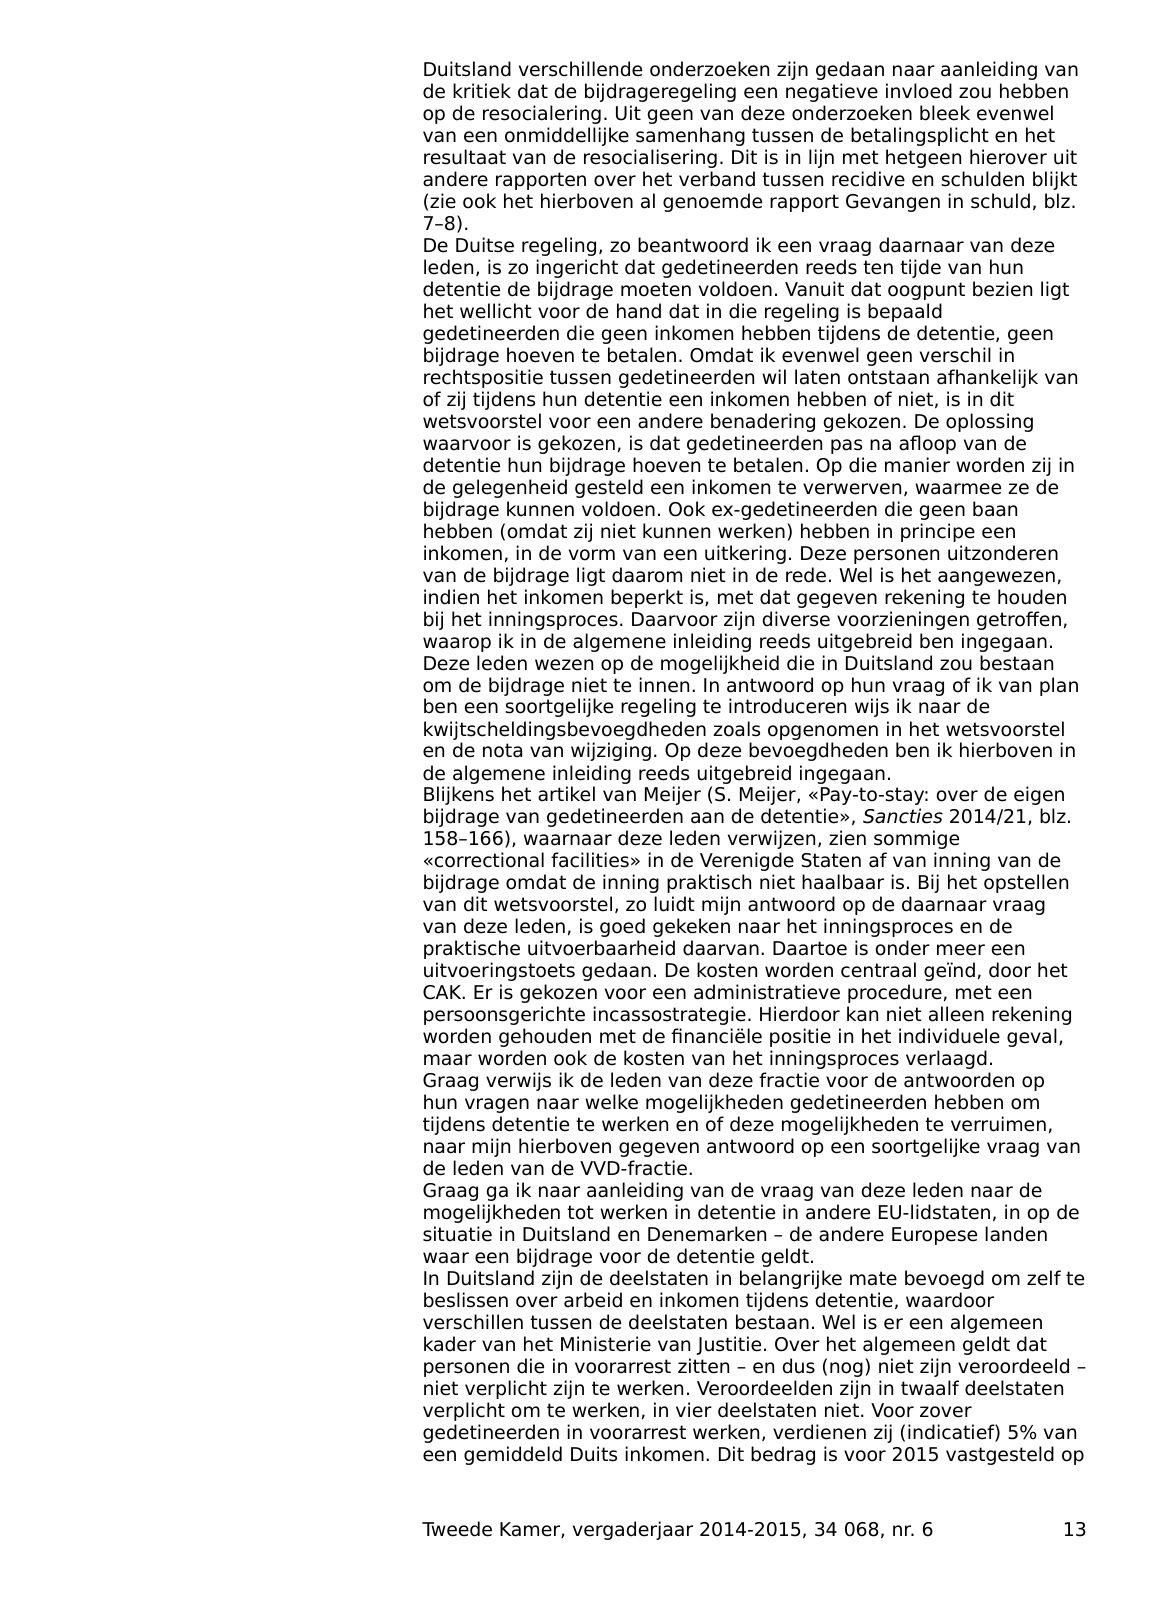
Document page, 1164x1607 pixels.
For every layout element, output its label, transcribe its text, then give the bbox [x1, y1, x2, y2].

text Graag ga ik naar aanleiding van de vraag van deze leden naar de mogelijkheden tot werken in detentie in andere EU-lidstaten, in op de situatie in Duitsland en Denemarken – de andere Europese landen waar een bijdrage voor de detentie geldt. [422, 1180, 1087, 1268]
text De Duitse regeling, zo beantwoord ik een vraag daarnaar van deze leden, is zo ingericht dat gedetineerden reeds ten tijde van hun detentie de bijdrage moeten voldoen. Vanuit dat oogpunt bezien ligt het wellicht voor de hand dat in die regeling is bepaald gedetineerden die geen inkomen hebben tijdens de detentie, geen bijdrage hoeven te betalen. Omdat ik evenwel geen verschil in rechtspositie tussen gedetineerden wil laten ontstaan afhankelijk van of zij tijdens hun detentie een inkomen hebben of niet, is in dit wetsvoorstel voor een andere benadering gekozen. De oplossing waarvoor is gekozen, is dat gedetineerden pas na afloop van de detentie hun bijdrage hoeven te betalen. Op die manier worden zij in de gelegenheid gesteld een inkomen te verwerven, waarmee ze de bijdrage kunnen voldoen. Ook ex-gedetineerden die geen baan hebben (omdat zij niet kunnen werken) hebben in principe een inkomen, in de vorm van een uitkering. Deze personen uitzonderen van de bijdrage ligt daarom niet in de rede. Wel is het aangewezen, indien het inkomen beperkt is, met dat gegeven rekening te houden bij het inningsproces. Daarvoor zijn diverse voorzieningen getroffen, waarop ik in de algemene inleiding reeds uitgebreid ben ingegaan. [422, 235, 1087, 652]
text Duitsland verschillende onderzoeken zijn gedaan naar aanleiding van de kritiek dat de bijdrageregeling een negatieve invloed zou hebben op de resocialering. Uit geen van deze onderzoeken bleek evenwel van een onmiddellijke samenhang tussen de betalingsplicht en het resultaat van de resocialisering. Dit is in lijn met hetgeen hierover uit andere rapporten over het verband tussen recidive en schulden blijkt (zie ook het hierboven al genoemde rapport Gevangen in schuld, blz. 7–8). [422, 59, 1087, 235]
text Blijkens het artikel van Meijer (S. Meijer, «Pay-to-stay: over de eigen bijdrage van gedetineerden aan de detentie», Sancties 2014/21, blz. 158–166), waarnaar deze leden verwijzen, zien sommige «correctional facilities» in de Verenigde Staten af van inning van de bijdrage omdat de inning praktisch niet haalbaar is. Bij het opstellen van dit wetsvoorstel, zo luidt mijn antwoord op de daarnaar vraag van deze leden, is goed gekeken naar het inningsproces en de praktische uitvoerbaarheid daarvan. Daartoe is onder meer een uitvoeringstoets gedaan. De kosten worden centraal geïnd, door het CAK. Er is gekozen voor een administratieve procedure, met een persoonsgerichte incassostrategie. Hierdoor kan niet alleen rekening worden gehouden met de financiële positie in het individuele geval, maar worden ook de kosten van het inningsproces verlaagd. [422, 784, 1087, 1070]
text In Duitsland zijn de deelstaten in belangrijke mate bevoegd om zelf te beslissen over arbeid en inkomen tijdens detentie, waardoor verschillen tussen de deelstaten bestaan. Wel is er een algemeen kader van het Ministerie van Justitie. Over het algemeen geldt dat personen die in voorarrest zitten – en dus (nog) niet zijn veroordeeld – niet verplicht zijn te werken. Veroordeelden zijn in twaalf deelstaten verplicht om te werken, in vier deelstaten niet. Voor zover gedetineerden in voorarrest werken, verdienen zij (indicatief) 5% van een gemiddeld Duits inkomen. Dit bedrag is voor 2015 vastgesteld op [422, 1268, 1087, 1466]
text Graag verwijs ik de leden van deze fractie voor de antwoorden op hun vragen naar welke mogelijkheden gedetineerden hebben om tijdens detentie te werken en of deze mogelijkheden te verruimen, naar mijn hierboven gegeven antwoord op een soortgelijke vraag van de leden van de VVD-fractie. [422, 1070, 1087, 1180]
text Deze leden wezen op de mogelijkheid die in Duitsland zou bestaan om de bijdrage niet te innen. In antwoord op hun vraag of ik van plan ben een soortgelijke regeling te introduceren wijs ik naar de kwijtscheldingsbevoegdheden zoals opgenomen in het wetsvoorstel en de nota van wijziging. Op deze bevoegdheden ben ik hierboven in de algemene inleiding reeds uitgebreid ingegaan. [422, 652, 1087, 784]
